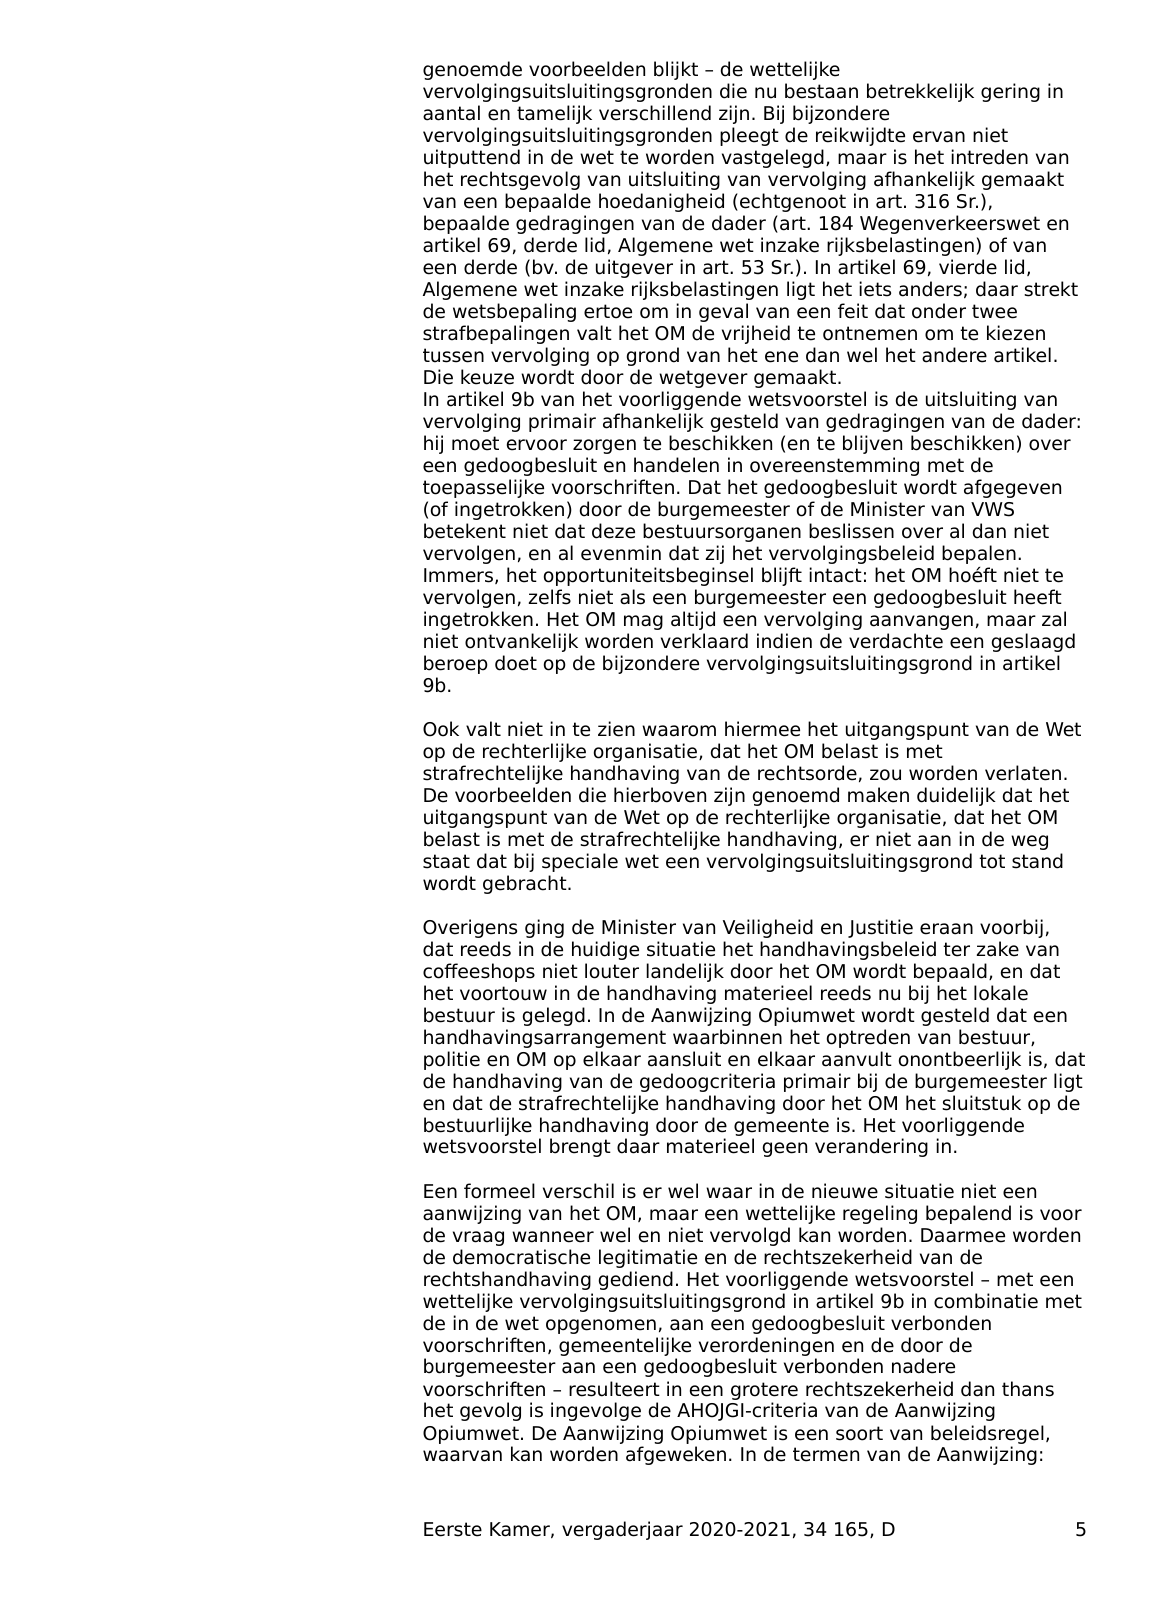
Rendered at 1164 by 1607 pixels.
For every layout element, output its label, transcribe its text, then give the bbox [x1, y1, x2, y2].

text Ook valt niet in te zien waarom hiermee het uitgangspunt van de Wet op de rechterlijke organisatie, dat het OM belast is met strafrechtelijke handhaving van de rechtsorde, zou worden verlaten. De voorbeelden die hierboven zijn genoemd maken duidelijk dat het uitgangspunt van de Wet op de rechterlijke organisatie, dat het OM belast is met de strafrechtelijke handhaving, er niet aan in de weg staat dat bij speciale wet een vervolgingsuitsluitingsgrond tot stand wordt gebracht. [422, 719, 1087, 894]
text Een formeel verschil is er wel waar in de nieuwe situatie niet een aanwijzing van het OM, maar een wettelijke regeling bepalend is voor de vraag wanneer wel en niet vervolgd kan worden. Daarmee worden de democratische legitimatie en de rechtszekerheid van de rechtshandhaving gediend. Het voorliggende wetsvoorstel – met een wettelijke vervolgingsuitsluitingsgrond in artikel 9b in combinatie met de in de wet opgenomen, aan een gedoogbesluit verbonden voorschriften, gemeentelijke verordeningen en de door de burgemeester aan een gedoogbesluit verbonden nadere voorschriften – resulteert in een grotere rechtszekerheid dan thans het gevolg is ingevolge de AHOJGI-criteria van de Aanwijzing Opiumwet. De Aanwijzing Opiumwet is een soort van beleidsregel, waarvan kan worden afgeweken. In de termen van de Aanwijzing: [422, 1181, 1087, 1466]
text In artikel 9b van het voorliggende wetsvoorstel is de uitsluiting van vervolging primair afhankelijk gesteld van gedragingen van de dader: hij moet ervoor zorgen te beschikken (en te blijven beschikken) over een gedoogbesluit en handelen in overeenstemming met de toepasselijke voorschriften. Dat het gedoogbesluit wordt afgegeven (of ingetrokken) door de burgemeester of de Minister van VWS betekent niet dat deze bestuursorganen beslissen over al dan niet vervolgen, en al evenmin dat zij het vervolgingsbeleid bepalen. Immers, het opportuniteitsbeginsel blijft intact: het OM hoéft niet te vervolgen, zelfs niet als een burgemeester een gedoogbesluit heeft ingetrokken. Het OM mag altijd een vervolging aanvangen, maar zal niet ontvankelijk worden verklaard indien de verdachte een geslaagd beroep doet op de bijzondere vervolgingsuitsluitingsgrond in artikel 9b. [422, 389, 1087, 696]
text genoemde voorbeelden blijkt – de wettelijke vervolgingsuitsluitingsgronden die nu bestaan betrekkelijk gering in aantal en tamelijk verschillend zijn. Bij bijzondere vervolgingsuitsluitingsgronden pleegt de reikwijdte ervan niet uitputtend in de wet te worden vastgelegd, maar is het intreden van het rechtsgevolg van uitsluiting van vervolging afhankelijk gemaakt van een bepaalde hoedanigheid (echtgenoot in art. 316 Sr.), bepaalde gedragingen van de dader (art. 184 Wegenverkeerswet en artikel 69, derde lid, Algemene wet inzake rijksbelastingen) of van een derde (bv. de uitgever in art. 53 Sr.). In artikel 69, vierde lid, Algemene wet inzake rijksbelastingen ligt het iets anders; daar strekt de wetsbepaling ertoe om in geval van een feit dat onder twee strafbepalingen valt het OM de vrijheid te ontnemen om te kiezen tussen vervolging op grond van het ene dan wel het andere artikel. Die keuze wordt door de wetgever gemaakt. [422, 59, 1087, 389]
text Overigens ging de Minister van Veiligheid en Justitie eraan voorbij, dat reeds in de huidige situatie het handhavingsbeleid ter zake van coffeeshops niet louter landelijk door het OM wordt bepaald, en dat het voortouw in de handhaving materieel reeds nu bij het lokale bestuur is gelegd. In de Aanwijzing Opiumwet wordt gesteld dat een handhavingsarrangement waarbinnen het optreden van bestuur, politie en OM op elkaar aansluit en elkaar aanvult onontbeerlijk is, dat de handhaving van de gedoogcriteria primair bij de burgemeester ligt en dat de strafrechtelijke handhaving door het OM het sluitstuk op de bestuurlijke handhaving door de gemeente is. Het voorliggende wetsvoorstel brengt daar materieel geen verandering in. [422, 917, 1087, 1158]
